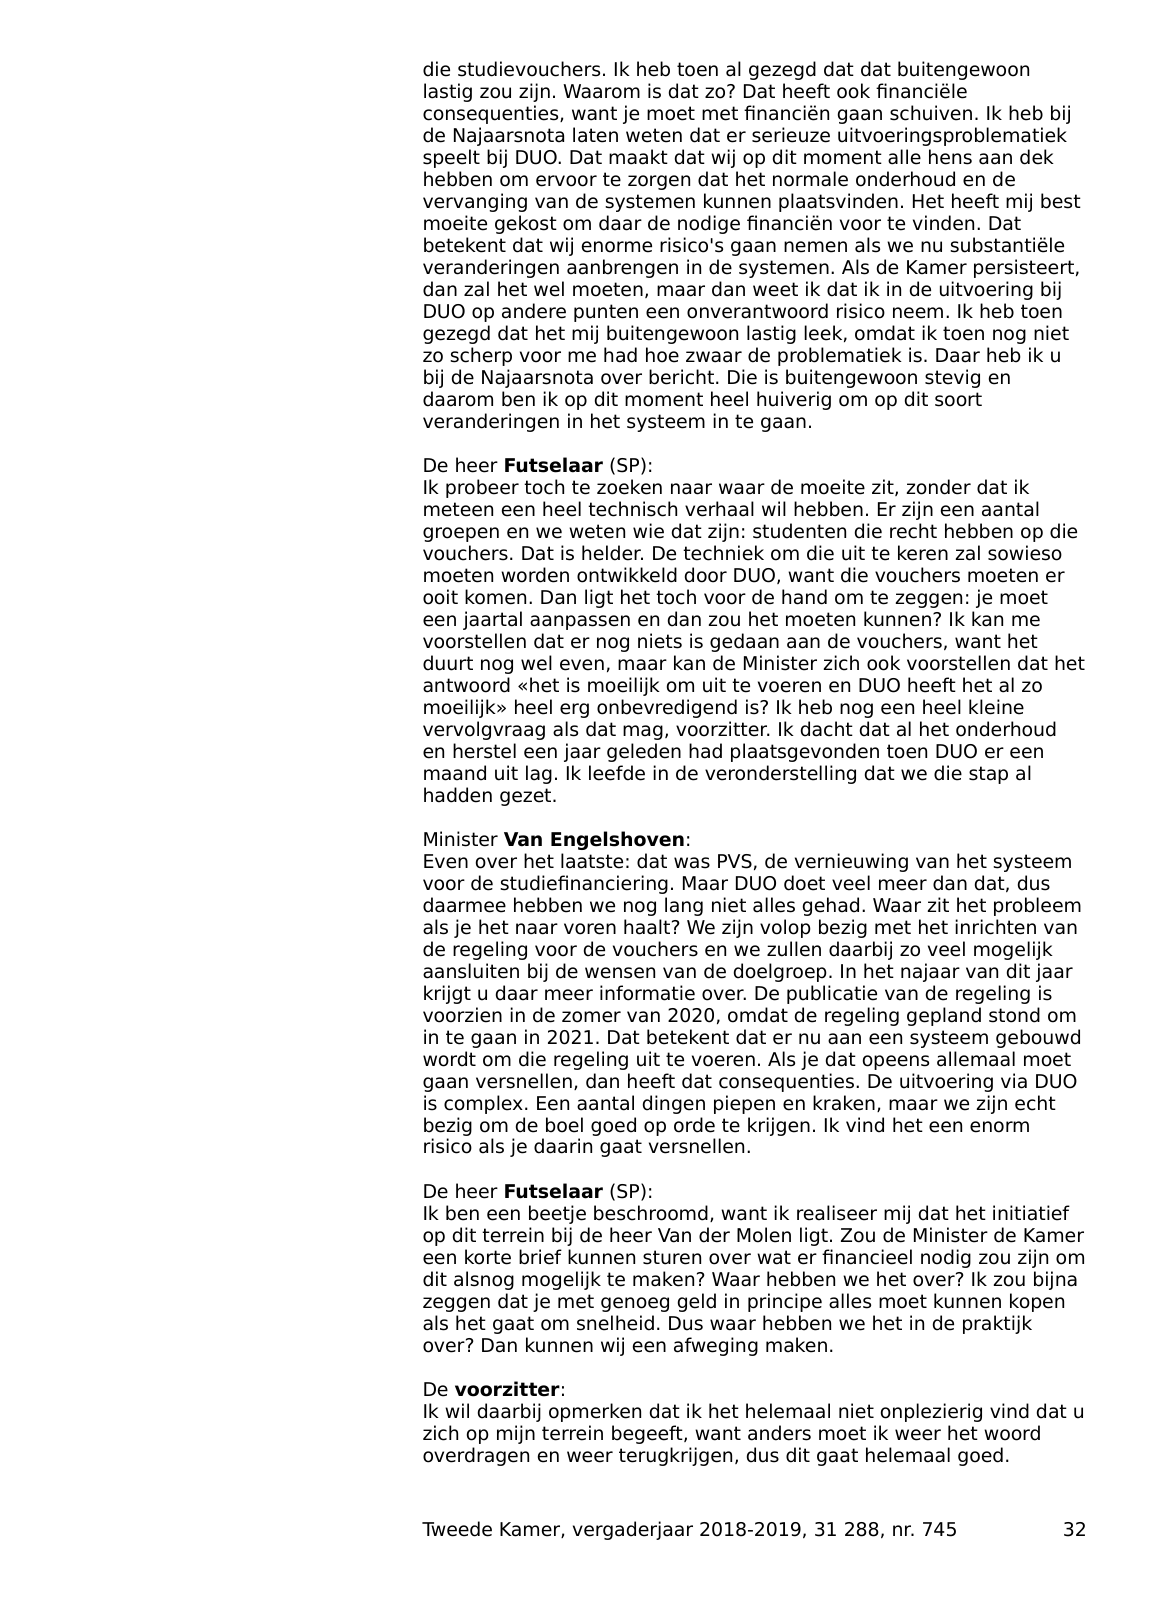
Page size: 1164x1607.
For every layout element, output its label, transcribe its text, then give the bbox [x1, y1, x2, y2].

text De heer Futselaar (SP): [422, 1181, 1087, 1203]
text die studievouchers. Ik heb toen al gezegd dat dat buitengewoon lastig zou zijn. Waarom is dat zo? Dat heeft ook financiële consequenties, want je moet met financiën gaan schuiven. Ik heb bij de Najaarsnota laten weten dat er serieuze uitvoeringsproblematiek speelt bij DUO. Dat maakt dat wij op dit moment alle hens aan dek hebben om ervoor te zorgen dat het normale onderhoud en de vervanging van de systemen kunnen plaatsvinden. Het heeft mij best moeite gekost om daar de nodige financiën voor te vinden. Dat betekent dat wij enorme risico's gaan nemen als we nu substantiële veranderingen aanbrengen in de systemen. Als de Kamer persisteert, dan zal het wel moeten, maar dan weet ik dat ik in de uitvoering bij DUO op andere punten een onverantwoord risico neem. Ik heb toen gezegd dat het mij buitengewoon lastig leek, omdat ik toen nog niet zo scherp voor me had hoe zwaar de problematiek is. Daar heb ik u bij de Najaarsnota over bericht. Die is buitengewoon stevig en daarom ben ik op dit moment heel huiverig om op dit soort veranderingen in het systeem in te gaan. [422, 59, 1087, 433]
text De heer Futselaar (SP): [422, 455, 1087, 477]
text Ik wil daarbij opmerken dat ik het helemaal niet onplezierig vind dat u zich op mijn terrein begeeft, want anders moet ik weer het woord overdragen en weer terugkrijgen, dus dit gaat helemaal goed. [422, 1401, 1087, 1467]
text Even over het laatste: dat was PVS, de vernieuwing van het systeem voor de studiefinanciering. Maar DUO doet veel meer dan dat, dus daarmee hebben we nog lang niet alles gehad. Waar zit het probleem als je het naar voren haalt? We zijn volop bezig met het inrichten van de regeling voor de vouchers en we zullen daarbij zo veel mogelijk aansluiten bij de wensen van de doelgroep. In het najaar van dit jaar krijgt u daar meer informatie over. De publicatie van de regeling is voorzien in de zomer van 2020, omdat de regeling gepland stond om in te gaan in 2021. Dat betekent dat er nu aan een systeem gebouwd wordt om die regeling uit te voeren. Als je dat opeens allemaal moet gaan versnellen, dan heeft dat consequenties. De uitvoering via DUO is complex. Een aantal dingen piepen en kraken, maar we zijn echt bezig om de boel goed op orde te krijgen. Ik vind het een enorm risico als je daarin gaat versnellen. [422, 851, 1087, 1158]
text Ik ben een beetje beschroomd, want ik realiseer mij dat het initiatief op dit terrein bij de heer Van der Molen ligt. Zou de Minister de Kamer een korte brief kunnen sturen over wat er financieel nodig zou zijn om dit alsnog mogelijk te maken? Waar hebben we het over? Ik zou bijna zeggen dat je met genoeg geld in principe alles moet kunnen kopen als het gaat om snelheid. Dus waar hebben we het in de praktijk over? Dan kunnen wij een afweging maken. [422, 1203, 1087, 1356]
text De voorzitter: [422, 1379, 1087, 1401]
text Minister Van Engelshoven: [422, 829, 1087, 851]
text Ik probeer toch te zoeken naar waar de moeite zit, zonder dat ik meteen een heel technisch verhaal wil hebben. Er zijn een aantal groepen en we weten wie dat zijn: studenten die recht hebben op die vouchers. Dat is helder. De techniek om die uit te keren zal sowieso moeten worden ontwikkeld door DUO, want die vouchers moeten er ooit komen. Dan ligt het toch voor de hand om te zeggen: je moet een jaartal aanpassen en dan zou het moeten kunnen? Ik kan me voorstellen dat er nog niets is gedaan aan de vouchers, want het duurt nog wel even, maar kan de Minister zich ook voorstellen dat het antwoord «het is moeilijk om uit te voeren en DUO heeft het al zo moeilijk» heel erg onbevredigend is? Ik heb nog een heel kleine vervolgvraag als dat mag, voorzitter. Ik dacht dat al het onderhoud en herstel een jaar geleden had plaatsgevonden toen DUO er een maand uit lag. Ik leefde in de veronderstelling dat we die stap al hadden gezet. [422, 477, 1087, 807]
